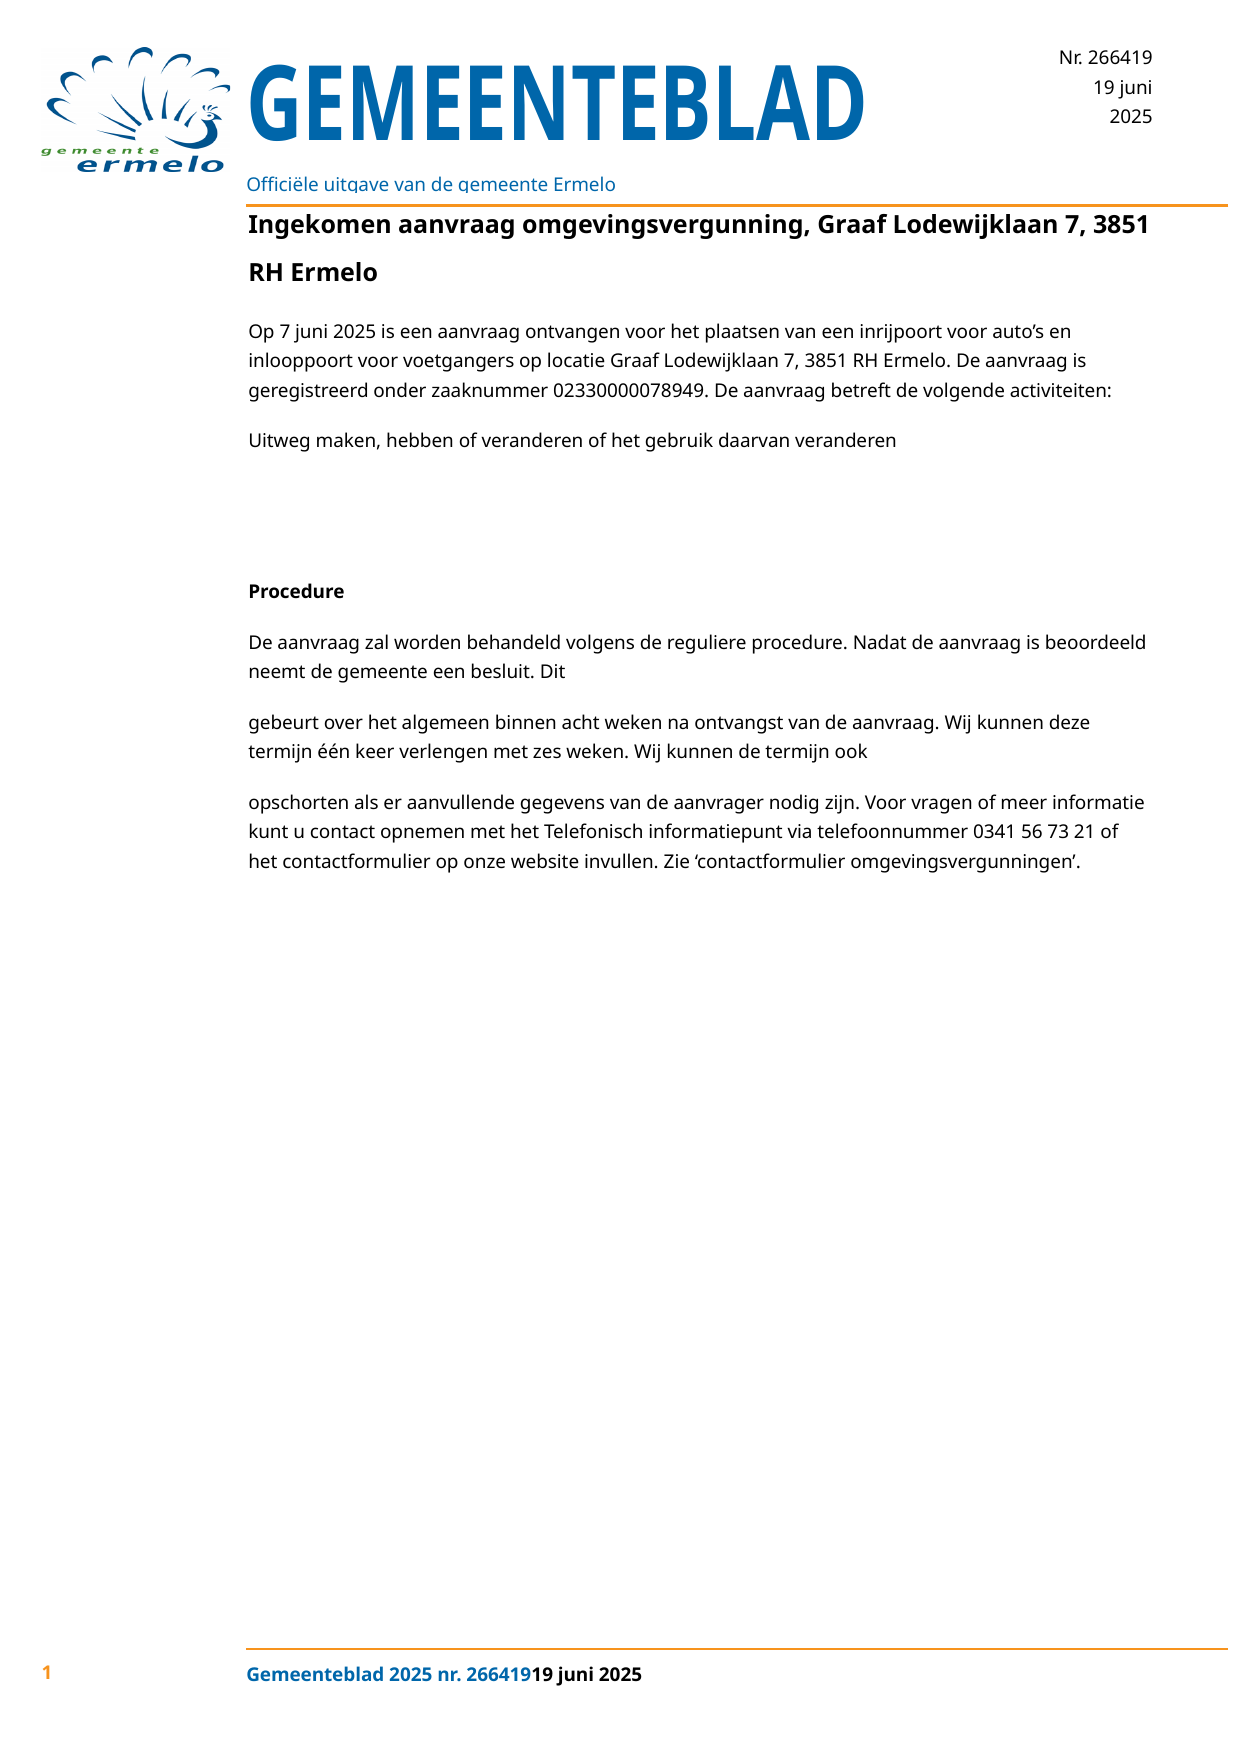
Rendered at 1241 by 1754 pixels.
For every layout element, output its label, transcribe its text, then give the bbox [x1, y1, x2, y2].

picture [41, 47, 231, 172]
text Ingekomen aanvraag omgevingsvergunning, Graaf Lodewijklaan 7, 3851 RH Ermelo [248, 207, 1152, 288]
text Uitweg maken, hebben of veranderen of het gebruik daarvan veranderen [248, 427, 1152, 453]
text opschorten als er aanvullende gegevens van de aanvrager nodig zijn. Voor vragen of meer informatie kunt u contact opnemen met het Telefonisch informatiepunt via telefoonnummer 0341 56 73 21 of het contactformulier op onze website invullen. Zie ‘contactformulier omgevingsvergunningen’. [248, 789, 1152, 874]
text Op 7 juni 2025 is een aanvraag ontvangen voor het plaatsen van een inrijpoort voor auto’s en inlooppoort voor voetgangers op locatie Graaf Lodewijklaan 7, 3851 RH Ermelo. De aanvraag is geregistreerd onder zaaknummer 02330000078949. De aanvraag betreft de volgende activiteiten: [248, 318, 1152, 403]
text Procedure [248, 579, 1152, 604]
text De aanvraag zal worden behandeld volgens de reguliere procedure. Nadat de aanvraag is beoordeeld neemt de gemeente een besluit. Dit [248, 629, 1152, 684]
text gebeurt over het algemeen binnen acht weken na ontvangst van de aanvraag. Wij kunnen deze termijn één keer verlengen met zes weken. Wij kunnen de termijn ook [248, 709, 1152, 764]
